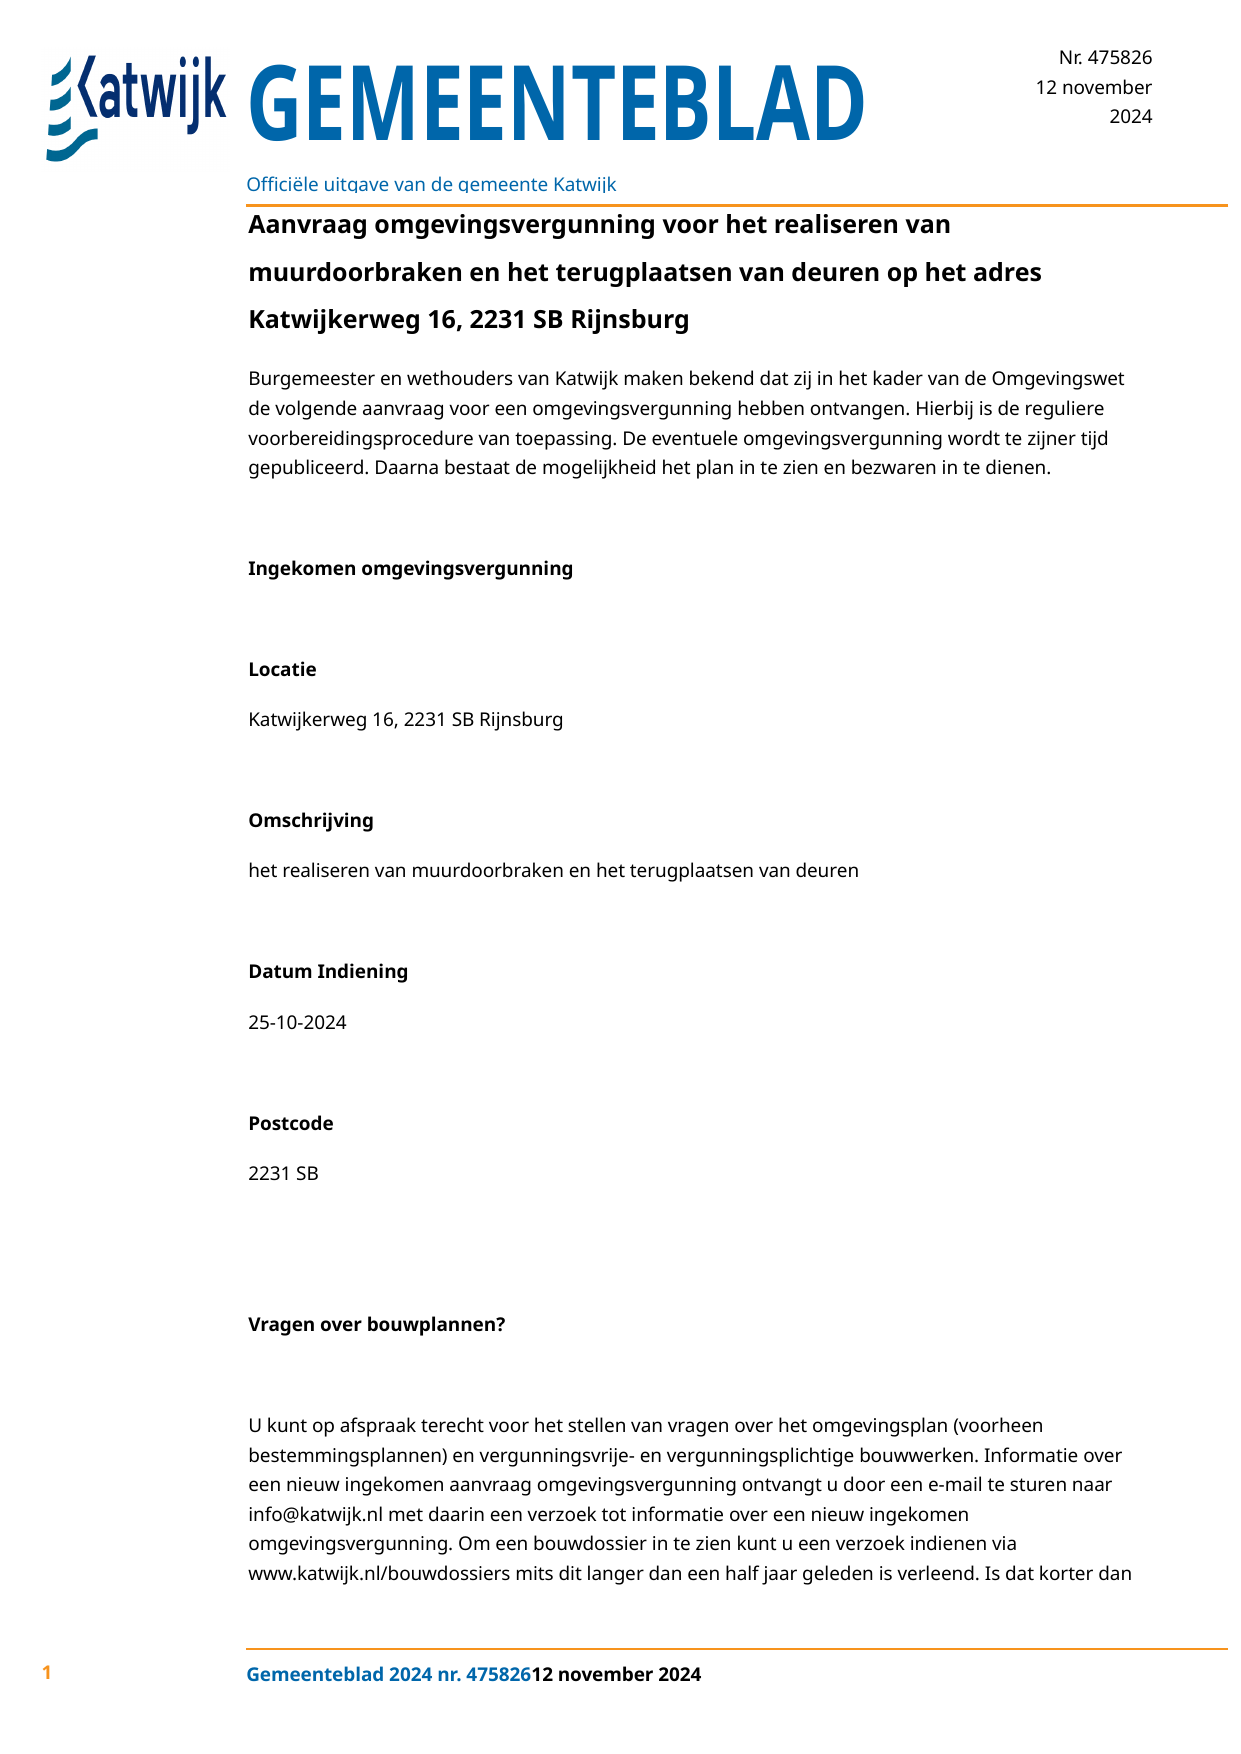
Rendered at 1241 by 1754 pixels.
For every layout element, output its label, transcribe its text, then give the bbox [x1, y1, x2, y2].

text Vragen over bouwplannen? [248, 1311, 1152, 1337]
text Omschrijving [248, 807, 1152, 833]
text Postcode [248, 1110, 1152, 1135]
text 25-10-2024 [248, 1009, 1152, 1034]
text Aanvraag omgevingsvergunning voor het realiseren van muurdoorbraken en het terugplaatsen van deuren op het adres Katwijkerweg 16, 2231 SB Rijnsburg [248, 207, 1152, 336]
text Ingekomen omgevingsvergunning [248, 555, 1152, 581]
text 2231 SB [248, 1160, 1152, 1186]
text het realiseren van muurdoorbraken en het terugplaatsen van deuren [248, 858, 1152, 883]
text Katwijkerweg 16, 2231 SB Rijnsburg [248, 706, 1152, 732]
text Datum Indiening [248, 958, 1152, 984]
text U kunt op afspraak terecht voor het stellen van vragen over het omgevingsplan (voorheen bestemmingsplannen) en vergunningsvrije- en vergunningsplichtige bouwwerken. Informatie over een nieuw ingekomen aanvraag omgevingsvergunning ontvangt u door een e-mail te sturen naar info@katwijk.nl met daarin een verzoek tot informatie over een nieuw ingekomen omgevingsvergunning. Om een bouwdossier in te zien kunt u een verzoek indienen via www.katwijk.nl/bouwdossiers mits dit langer dan een half jaar geleden is verleend. Is dat korter dan [248, 1412, 1152, 1586]
picture [41, 47, 231, 172]
text Burgemeester en wethouders van Katwijk maken bekend dat zij in het kader van de Omgevingswet de volgende aanvraag voor een omgevingsvergunning hebben ontvangen. Hierbij is de reguliere voorbereidingsprocedure van toepassing. De eventuele omgevingsvergunning wordt te zijner tijd gepubliceerd. Daarna bestaat de mogelijkheid het plan in te zien en bezwaren in te dienen. [248, 366, 1152, 480]
text Locatie [248, 656, 1152, 682]
